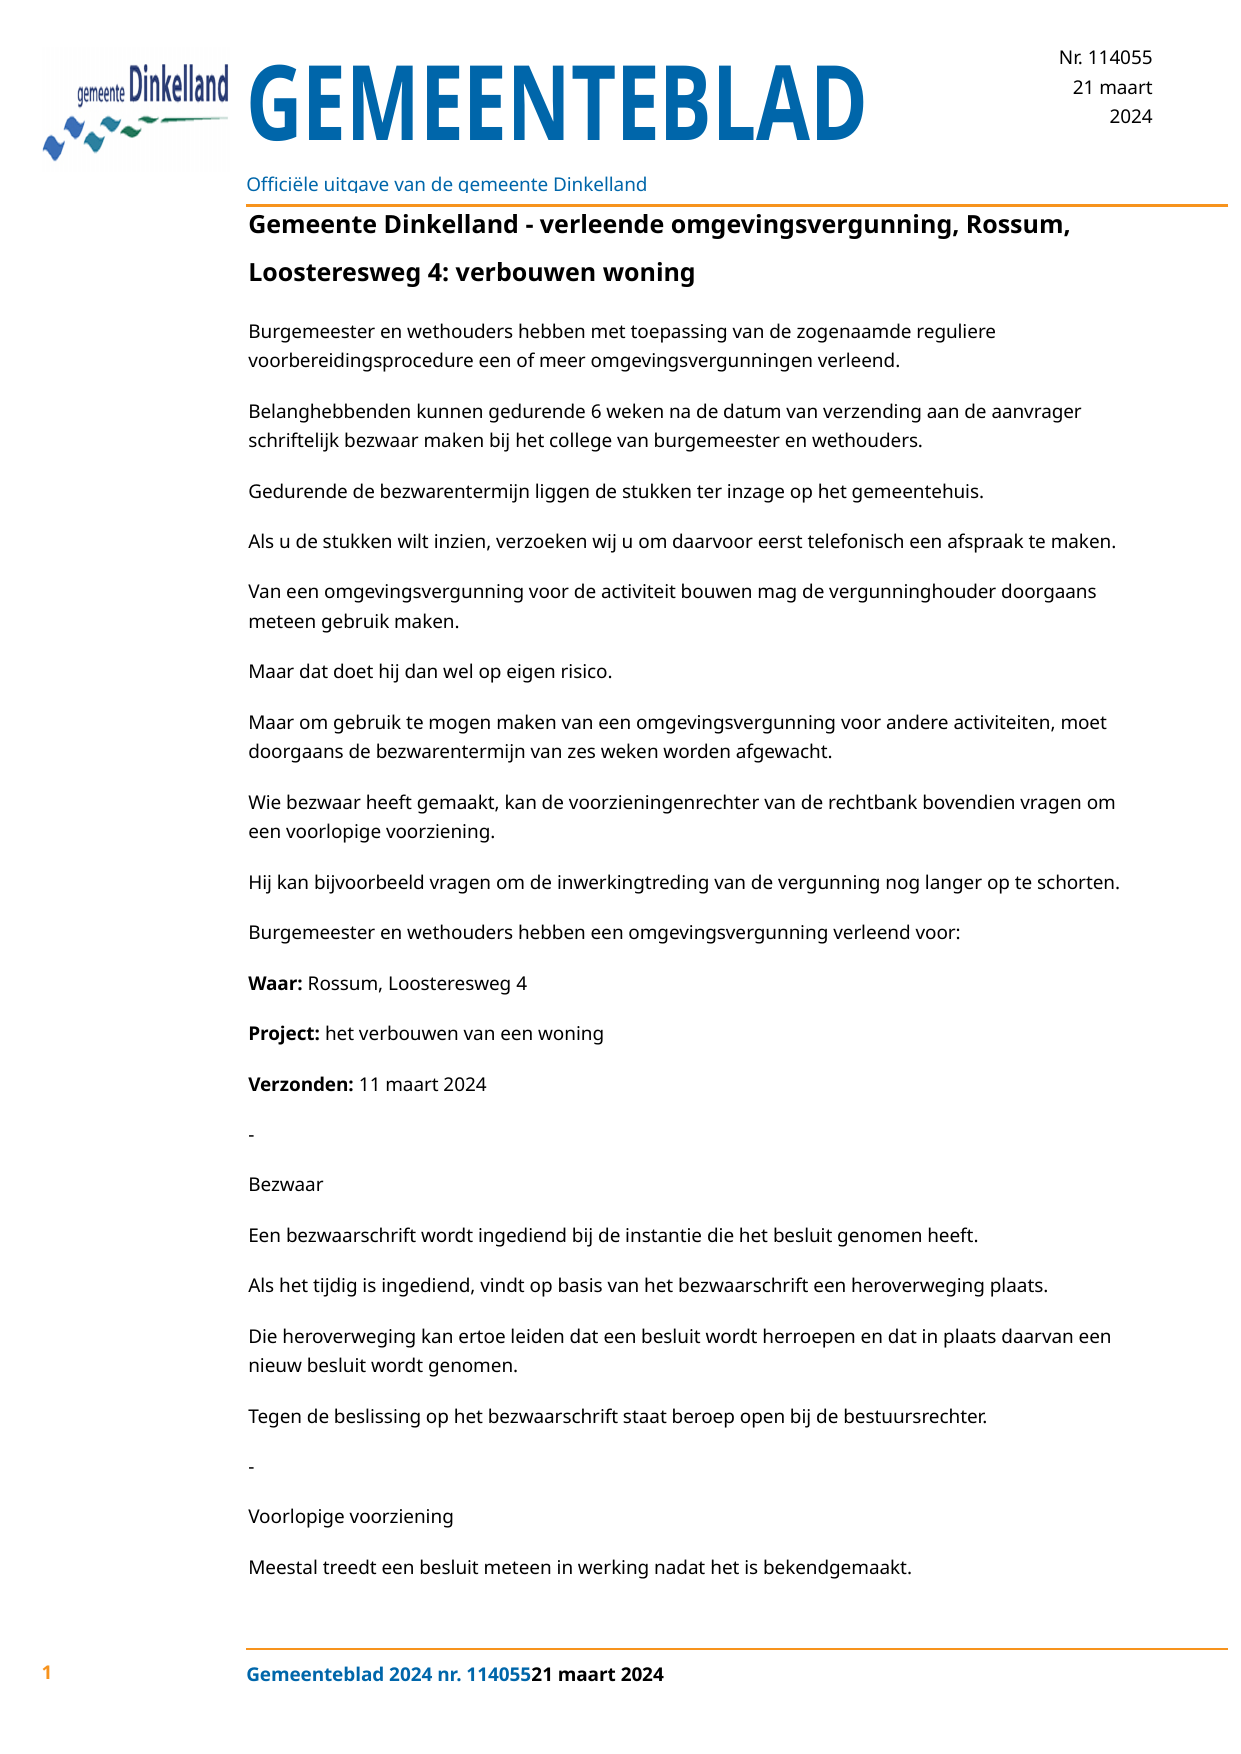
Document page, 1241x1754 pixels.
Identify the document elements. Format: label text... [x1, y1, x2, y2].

text Belanghebbenden kunnen gedurende 6 weken na de datum van verzending aan de aanvrager schriftelijk bezwaar maken bij het college van burgemeester en wethouders. [248, 398, 1152, 453]
text Project: het verbouwen van een woning [248, 1020, 1152, 1046]
text - [248, 1121, 1152, 1147]
text Voorlopige voorziening [248, 1504, 1152, 1529]
text Burgemeester en wethouders hebben met toepassing van de zogenaamde reguliere voorbereidingsprocedure een of meer omgevingsvergunningen verleend. [248, 318, 1152, 373]
text Maar dat doet hij dan wel op eigen risico. [248, 659, 1152, 684]
picture [41, 47, 231, 172]
text Meestal treedt een besluit meteen in werking nadat het is bekendgemaakt. [248, 1554, 1152, 1580]
text Verzonden: 11 maart 2024 [248, 1071, 1152, 1097]
text Wie bezwaar heeft gemaakt, kan de voorzieningenrechter van de rechtbank bovendien vragen om een voorlopige voorziening. [248, 789, 1152, 844]
text Als het tijdig is ingediend, vindt op basis van het bezwaarschrift een heroverweging plaats. [248, 1272, 1152, 1298]
text Bezwaar [248, 1172, 1152, 1197]
text Een bezwaarschrift wordt ingediend bij de instantie die het besluit genomen heeft. [248, 1222, 1152, 1248]
text Maar om gebruik te mogen maken van een omgevingsvergunning voor andere activiteiten, moet doorgaans de bezwarentermijn van zes weken worden afgewacht. [248, 709, 1152, 764]
text Van een omgevingsvergunning voor de activiteit bouwen mag de vergunninghouder doorgaans meteen gebruik maken. [248, 579, 1152, 634]
text Burgemeester en wethouders hebben een omgevingsvergunning verleend voor: [248, 919, 1152, 945]
text Als u de stukken wilt inzien, verzoeken wij u om daarvoor eerst telefonisch een afspraak te maken. [248, 528, 1152, 554]
text Gemeente Dinkelland - verleende omgevingsvergunning, Rossum, Loosteresweg 4: verbouwen woning [248, 207, 1152, 288]
text - [248, 1453, 1152, 1479]
text Tegen de beslissing op het bezwaarschrift staat beroep open bij de bestuursrechter. [248, 1403, 1152, 1429]
text Hij kan bijvoorbeeld vragen om de inwerkingtreding van de vergunning nog langer op te schorten. [248, 869, 1152, 895]
text Die heroverweging kan ertoe leiden dat een besluit wordt herroepen en dat in plaats daarvan een nieuw besluit wordt genomen. [248, 1323, 1152, 1378]
text Gedurende de bezwarentermijn liggen de stukken ter inzage op het gemeentehuis. [248, 478, 1152, 504]
text Waar: Rossum, Loosteresweg 4 [248, 970, 1152, 996]
